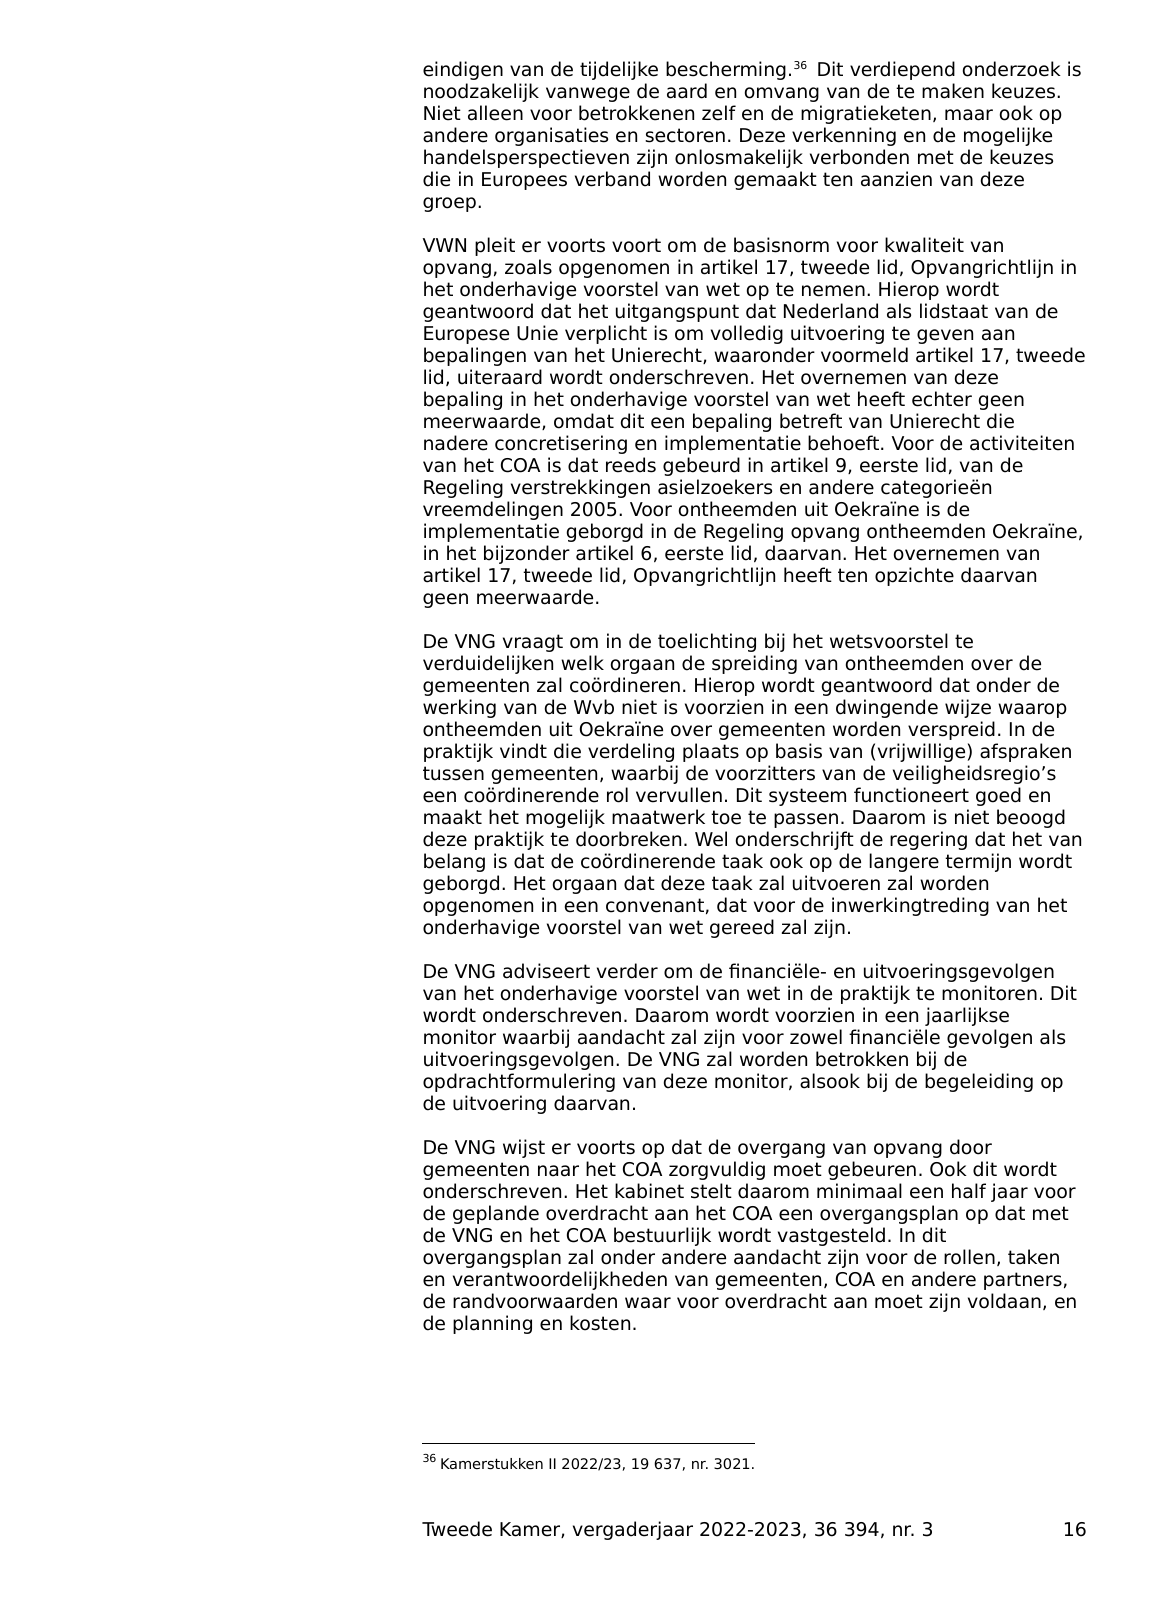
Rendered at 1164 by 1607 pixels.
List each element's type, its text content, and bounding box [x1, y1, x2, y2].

text De VNG vraagt om in de toelichting bij het wetsvoorstel te verduidelijken welk orgaan de spreiding van ontheemden over de gemeenten zal coördineren. Hierop wordt geantwoord dat onder de werking van de Wvb niet is voorzien in een dwingende wijze waarop ontheemden uit Oekraïne over gemeenten worden verspreid. In de praktijk vindt die verdeling plaats op basis van (vrijwillige) afspraken tussen gemeenten, waarbij de voorzitters van de veiligheidsregio’s een coördinerende rol vervullen. Dit systeem functioneert goed en maakt het mogelijk maatwerk toe te passen. Daarom is niet beoogd deze praktijk te doorbreken. Wel onderschrijft de regering dat het van belang is dat de coördinerende taak ook op de langere termijn wordt geborgd. Het orgaan dat deze taak zal uitvoeren zal worden opgenomen in een convenant, dat voor de inwerkingtreding van het onderhavige voorstel van wet gereed zal zijn. [422, 631, 1087, 939]
text De VNG adviseert verder om de financiële- en uitvoeringsgevolgen van het onderhavige voorstel van wet in de praktijk te monitoren. Dit wordt onderschreven. Daarom wordt voorzien in een jaarlijkse monitor waarbij aandacht zal zijn voor zowel financiële gevolgen als uitvoeringsgevolgen. De VNG zal worden betrokken bij de opdrachtformulering van deze monitor, alsook bij de begeleiding op de uitvoering daarvan. [422, 961, 1087, 1115]
text eindigen van de tijdelijke bescherming. Dit verdiepend onderzoek is noodzakelijk vanwege de aard en omvang van de te maken keuzes. Niet alleen voor betrokkenen zelf en de migratieketen, maar ook op andere organisaties en sectoren. Deze verkenning en de mogelijke handelsperspectieven zijn onlosmakelijk verbonden met de keuzes die in Europees verband worden gemaakt ten aanzien van deze groep. [422, 59, 1087, 213]
text Kamerstukken II 2022/23, 19 637, nr. 3021. [422, 1452, 1087, 1474]
text De VNG wijst er voorts op dat de overgang van opvang door gemeenten naar het COA zorgvuldig moet gebeuren. Ook dit wordt onderschreven. Het kabinet stelt daarom minimaal een half jaar voor de geplande overdracht aan het COA een overgangsplan op dat met de VNG en het COA bestuurlijk wordt vastgesteld. In dit overgangsplan zal onder andere aandacht zijn voor de rollen, taken en verantwoordelijkheden van gemeenten, COA en andere partners, de randvoorwaarden waar voor overdracht aan moet zijn voldaan, en de planning en kosten. [422, 1137, 1087, 1335]
text VWN pleit er voorts voort om de basisnorm voor kwaliteit van opvang, zoals opgenomen in artikel 17, tweede lid, Opvangrichtlijn in het onderhavige voorstel van wet op te nemen. Hierop wordt geantwoord dat het uitgangspunt dat Nederland als lidstaat van de Europese Unie verplicht is om volledig uitvoering te geven aan bepalingen van het Unierecht, waaronder voormeld artikel 17, tweede lid, uiteraard wordt onderschreven. Het overnemen van deze bepaling in het onderhavige voorstel van wet heeft echter geen meerwaarde, omdat dit een bepaling betreft van Unierecht die nadere concretisering en implementatie behoeft. Voor de activiteiten van het COA is dat reeds gebeurd in artikel 9, eerste lid, van de Regeling verstrekkingen asielzoekers en andere categorieën vreemdelingen 2005. Voor ontheemden uit Oekraïne is de implementatie geborgd in de Regeling opvang ontheemden Oekraïne, in het bijzonder artikel 6, eerste lid, daarvan. Het overnemen van artikel 17, tweede lid, Opvangrichtlijn heeft ten opzichte daarvan geen meerwaarde. [422, 235, 1087, 609]
